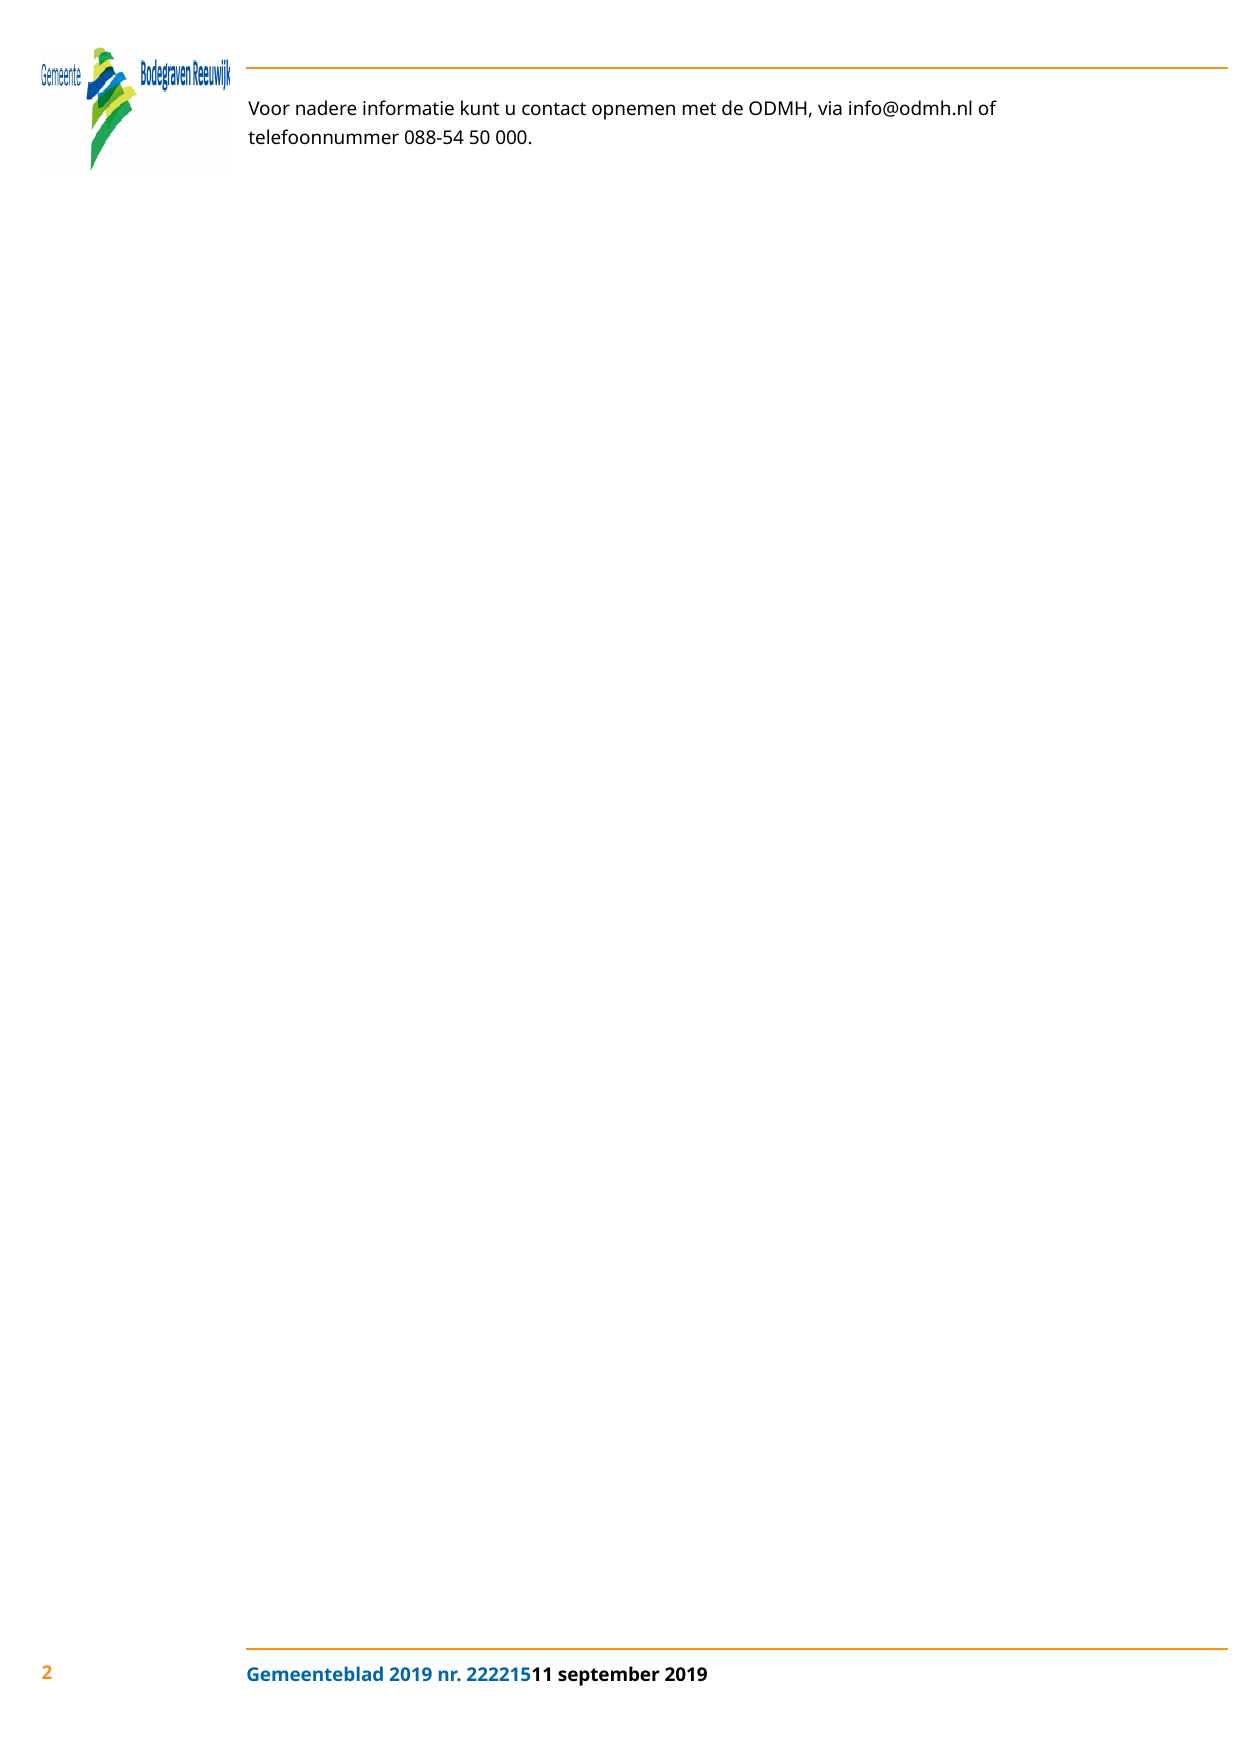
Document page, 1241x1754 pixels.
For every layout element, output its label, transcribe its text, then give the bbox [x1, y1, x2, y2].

picture [41, 47, 231, 172]
text Voor nadere informatie kunt u contact opnemen met de ODMH, via info@odmh.nl of telefoonnummer 088-54 50 000. [248, 95, 1152, 150]
